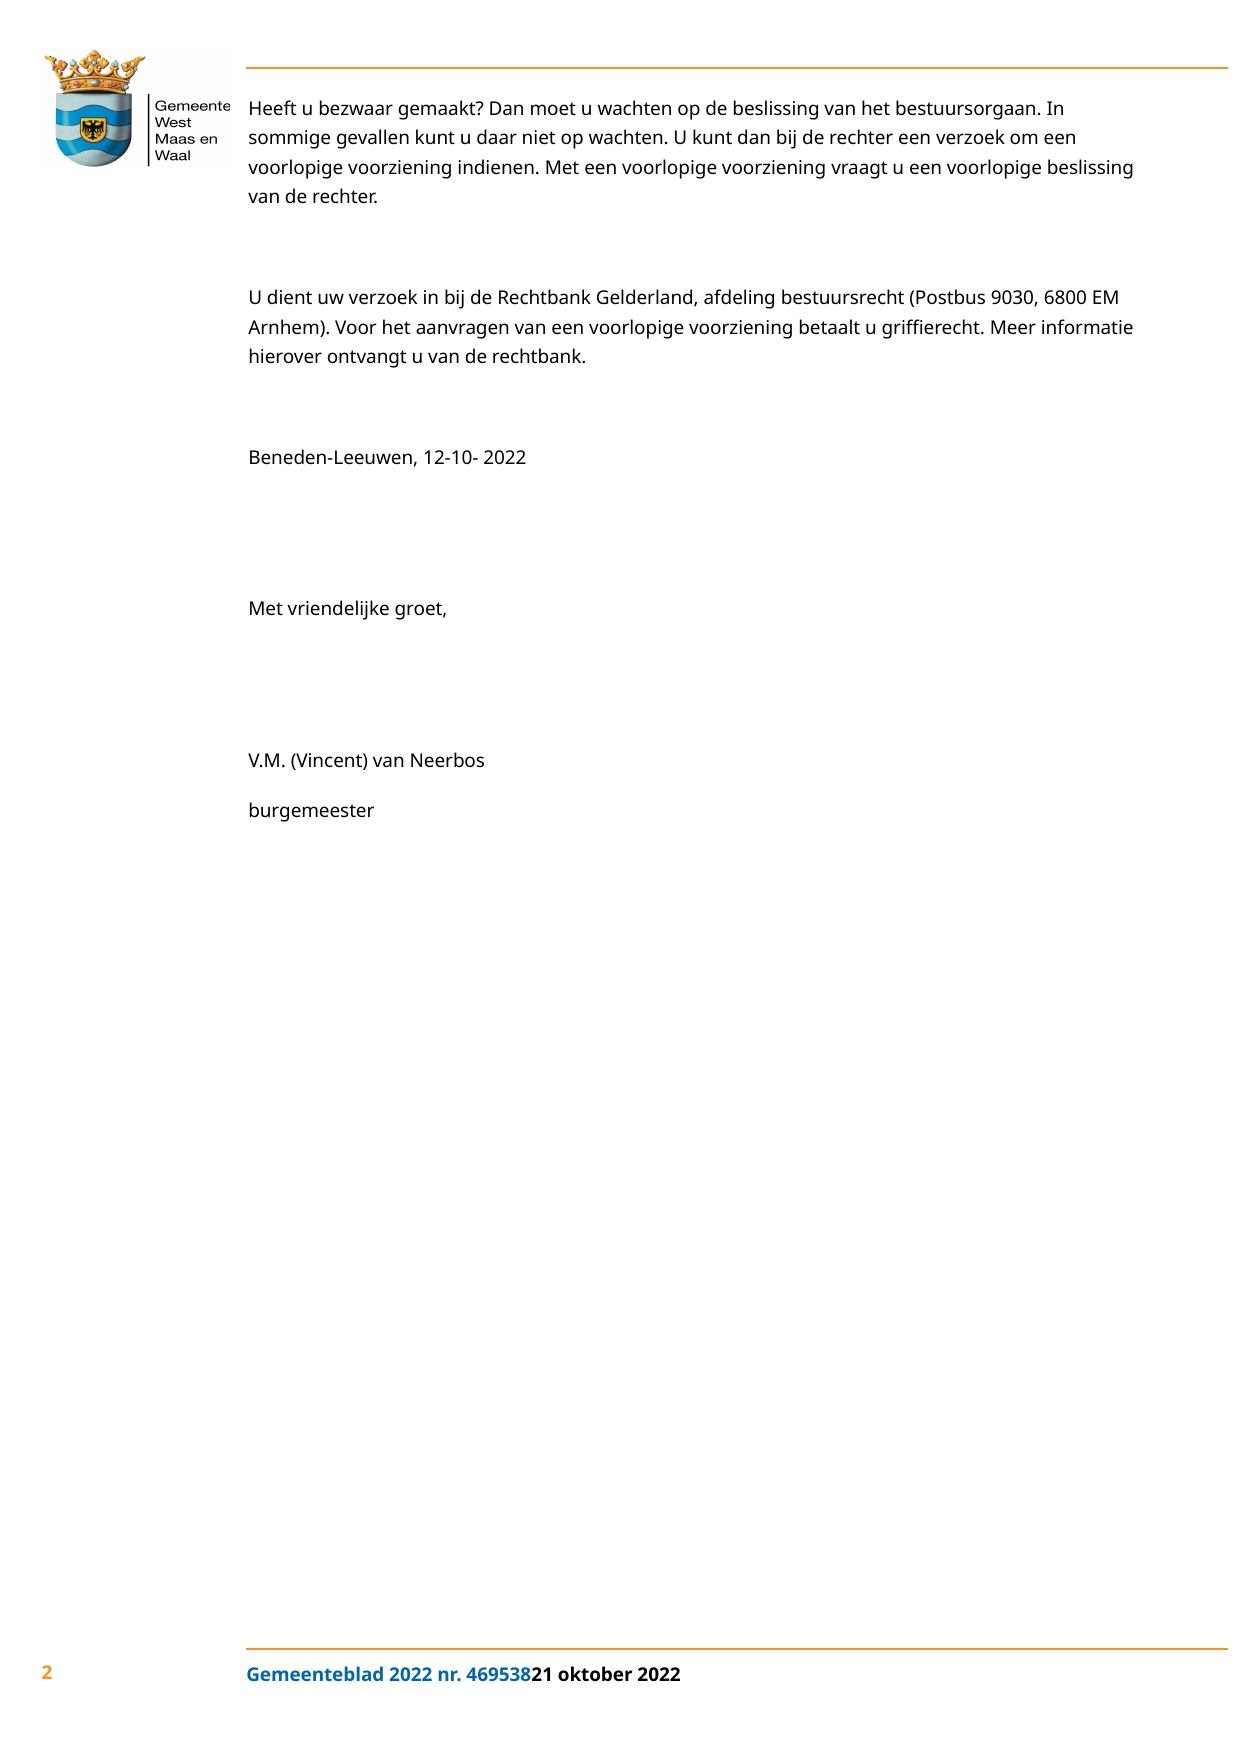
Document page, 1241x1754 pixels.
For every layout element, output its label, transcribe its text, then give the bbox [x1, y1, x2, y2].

text V.M. (Vincent) van Neerbos [248, 747, 1152, 773]
text Heeft u bezwaar gemaakt? Dan moet u wachten op de beslissing van het bestuursorgaan. In sommige gevallen kunt u daar niet op wachten. U kunt dan bij de rechter een verzoek om een voorlopige voorziening indienen. Met een voorlopige voorziening vraagt u een voorlopige beslissing van de rechter. [248, 95, 1152, 209]
text Beneden-Leeuwen, 12-10- 2022 [248, 444, 1152, 470]
text burgemeester [248, 797, 1152, 823]
picture [41, 47, 231, 172]
text U dient uw verzoek in bij de Rechtbank Gelderland, afdeling bestuursrecht (Postbus 9030, 6800 EM Arnhem). Voor het aanvragen van een voorlopige voorziening betaalt u griffierecht. Meer informatie hierover ontvangt u van de rechtbank. [248, 284, 1152, 369]
text Met vriendelijke groet, [248, 596, 1152, 621]
